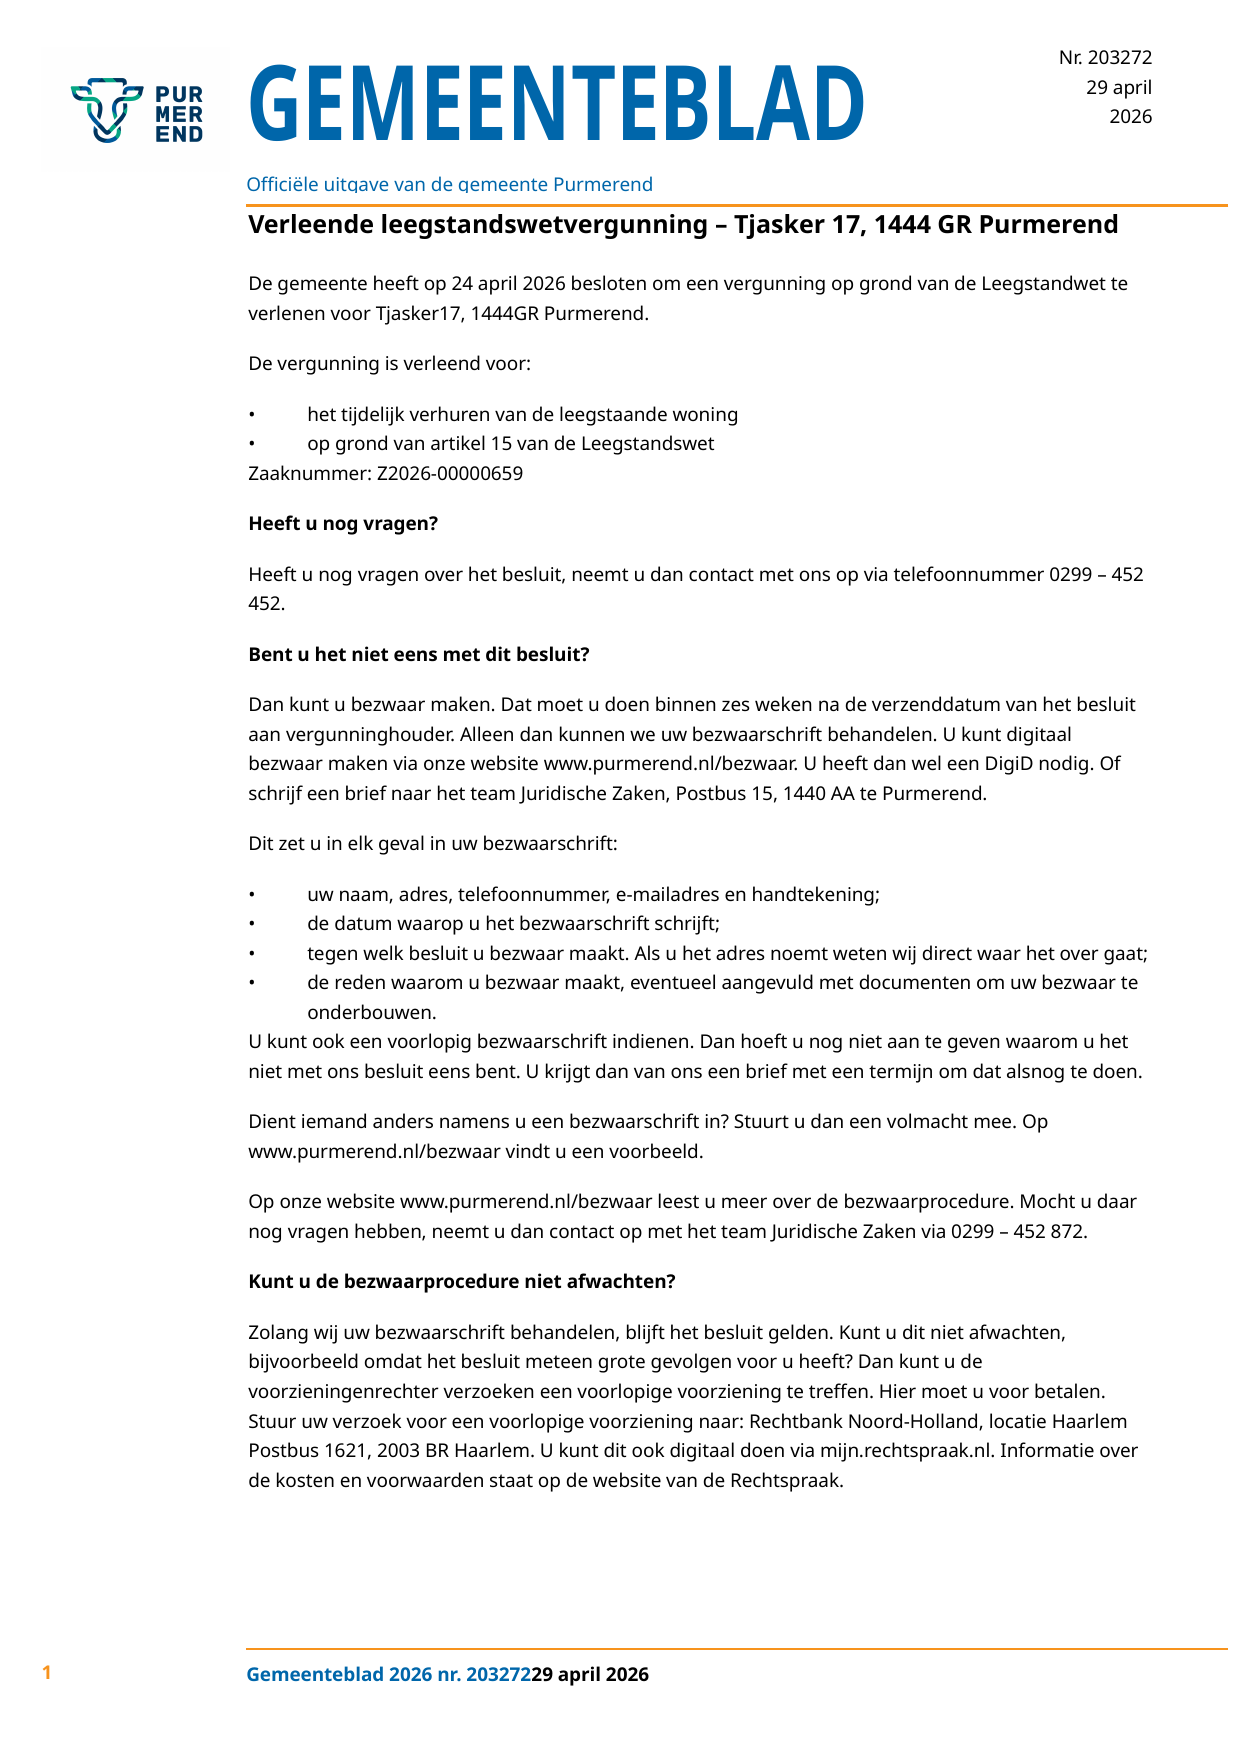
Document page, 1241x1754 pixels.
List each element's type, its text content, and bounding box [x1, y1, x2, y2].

text Dient iemand anders namens u een bezwaarschrift in? Stuurt u dan een volmacht mee. Op www.purmerend.nl/bezwaar vindt u een voorbeeld. [248, 1109, 1152, 1164]
list tegen welk besluit u bezwaar maakt. Als u het adres noemt weten wij direct waar het over gaat; [248, 940, 1152, 966]
picture [41, 47, 231, 172]
text De gemeente heeft op 24 april 2026 besloten om een vergunning op grond van de Leegstandwet te verlenen voor Tjasker17, 1444GR Purmerend. [248, 270, 1152, 326]
text Kunt u de bezwaarprocedure niet afwachten? [248, 1269, 1152, 1294]
text U kunt ook een voorlopig bezwaarschrift indienen. Dan hoeft u nog niet aan te geven waarom u het niet met ons besluit eens bent. U krijgt dan van ons een brief met een termijn om dat alsnog te doen. [248, 1029, 1152, 1084]
text De vergunning is verleend voor: [248, 350, 1152, 376]
text Verleende leegstandswetvergunning – Tjasker 17, 1444 GR Purmerend [248, 207, 1152, 241]
text Bent u het niet eens met dit besluit? [248, 641, 1152, 666]
list op grond van artikel 15 van de Leegstandswet [248, 430, 1152, 456]
list uw naam, adres, telefoonnummer, e-mailadres en handtekening; [248, 881, 1152, 906]
text Heeft u nog vragen over het besluit, neemt u dan contact met ons op via telefoonnummer 0299 – 452 452. [248, 561, 1152, 616]
text Zolang wij uw bezwaarschrift behandelen, blijft het besluit gelden. Kunt u dit niet afwachten, bijvoorbeeld omdat het besluit meteen grote gevolgen voor u heeft? Dan kunt u de voorzieningenrechter verzoeken een voorlopige voorziening te treffen. Hier moet u voor betalen. Stuur uw verzoek voor een voorlopige voorziening naar: Rechtbank Noord-Holland, locatie Haarlem Postbus 1621, 2003 BR Haarlem. U kunt dit ook digitaal doen via mijn.rechtspraak.nl. Informatie over de kosten en voorwaarden staat op de website van de Rechtspraak. [248, 1319, 1152, 1493]
text Dan kunt u bezwaar maken. Dat moet u doen binnen zes weken na de verzenddatum van het besluit aan vergunninghouder. Alleen dan kunnen we uw bezwaarschrift behandelen. U kunt digitaal bezwaar maken via onze website www.purmerend.nl/bezwaar. U heeft dan wel een DigiD nodig. Of schrijf een brief naar het team Juridische Zaken, Postbus 15, 1440 AA te Purmerend. [248, 691, 1152, 806]
text Dit zet u in elk geval in uw bezwaarschrift: [248, 830, 1152, 856]
list het tijdelijk verhuren van de leegstaande woning [248, 401, 1152, 426]
text Op onze website www.purmerend.nl/bezwaar leest u meer over de bezwaarprocedure. Mocht u daar nog vragen hebben, neemt u dan contact op met het team Juridische Zaken via 0299 – 452 872. [248, 1189, 1152, 1244]
text Heeft u nog vragen? [248, 510, 1152, 536]
text Zaaknummer: Z2026-00000659 [248, 460, 1152, 486]
list de reden waarom u bezwaar maakt, eventueel aangevuld met documenten om uw bezwaar te onderbouwen. [248, 969, 1152, 1025]
list de datum waarop u het bezwaarschrift schrijft; [248, 910, 1152, 936]
